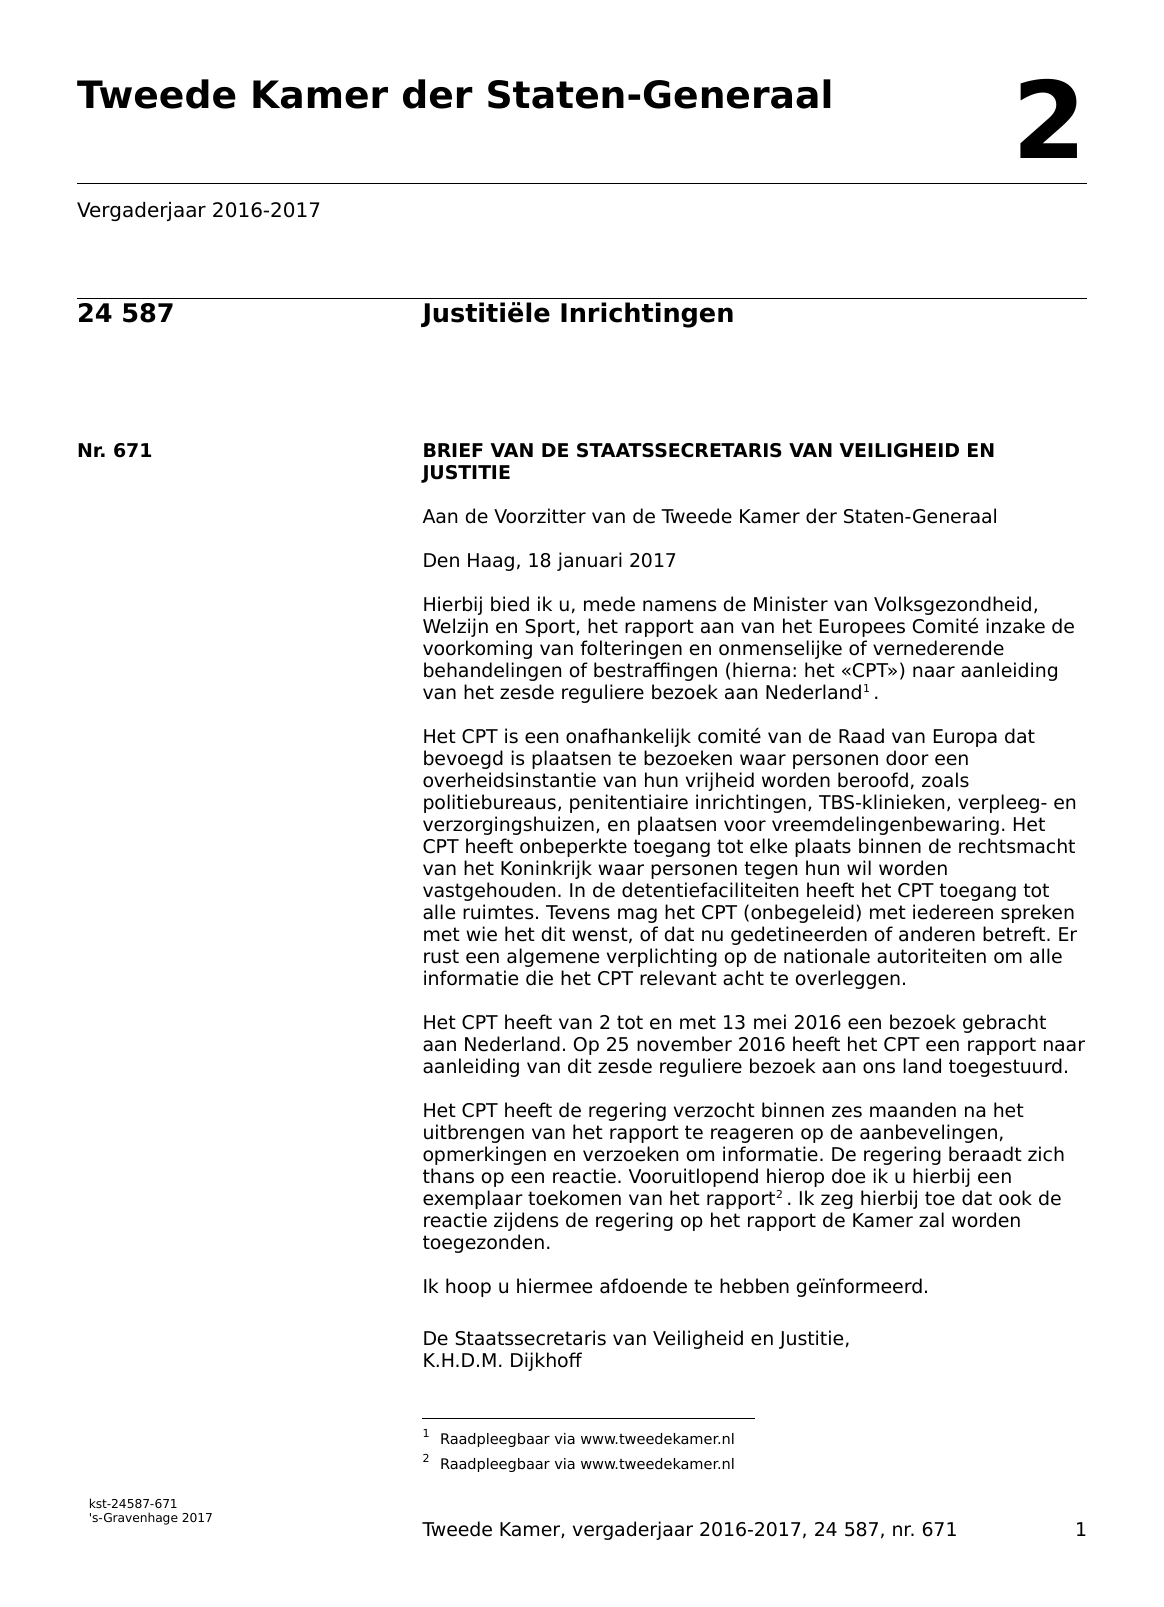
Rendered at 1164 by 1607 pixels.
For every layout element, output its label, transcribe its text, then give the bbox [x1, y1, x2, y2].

subtitle 24 587 Justitiële Inrichtingen [77, 299, 1087, 329]
text Hierbij bied ik u, mede namens de Minister van Volksgezondheid, Welzijn en Sport, het rapport aan van het Europees Comité inzake de voorkoming van folteringen en onmenselijke of vernederende behandelingen of bestraffingen (hierna: het «CPT») naar aanleiding van het zesde reguliere bezoek aan Nederland. [422, 594, 1087, 704]
text Het CPT heeft de regering verzocht binnen zes maanden na het uitbrengen van het rapport te reageren op de aanbevelingen, opmerkingen en verzoeken om informatie. De regering beraadt zich thans op een reactie. Vooruitlopend hierop doe ik u hierbij een exemplaar toekomen van het rapport. Ik zeg hierbij toe dat ook de reactie zijdens de regering op het rapport de Kamer zal worden toegezonden. [422, 1100, 1087, 1254]
text Raadpleegbaar via www.tweedekamer.nl [422, 1427, 1087, 1449]
text Den Haag, 18 januari 2017 [422, 550, 1087, 572]
table_cell Vergaderjaar 2016-2017 [77, 184, 1087, 298]
subtitle Nr. 671 BRIEF VAN DE STAATSSECRETARIS VAN VEILIGHEID EN JUSTITIE [77, 440, 1087, 484]
text Aan de Voorzitter van de Tweede Kamer der Staten-Generaal [422, 506, 1087, 528]
table_header 2 [886, 59, 1087, 183]
text kst-24587-671 [88, 1497, 323, 1511]
table_header Tweede Kamer der Staten-Generaal [77, 59, 886, 183]
text Ik hoop u hiermee afdoende te hebben geïnformeerd. [422, 1276, 1087, 1298]
text Het CPT is een onafhankelijk comité van de Raad van Europa dat bevoegd is plaatsen te bezoeken waar personen door een overheidsinstantie van hun vrijheid worden beroofd, zoals politiebureaus, penitentiaire inrichtingen, TBS-klinieken, verpleeg- en verzorgingshuizen, en plaatsen voor vreemdelingenbewaring. Het CPT heeft onbeperkte toegang tot elke plaats binnen de rechtsmacht van het Koninkrijk waar personen tegen hun wil worden vastgehouden. In de detentiefaciliteiten heeft het CPT toegang tot alle ruimtes. Tevens mag het CPT (onbegeleid) met iedereen spreken met wie het dit wenst, of dat nu gedetineerden of anderen betreft. Er rust een algemene verplichting op de nationale autoriteiten om alle informatie die het CPT relevant acht te overleggen. [422, 726, 1087, 990]
text Het CPT heeft van 2 tot en met 13 mei 2016 een bezoek gebracht aan Nederland. Op 25 november 2016 heeft het CPT een rapport naar aanleiding van dit zesde reguliere bezoek aan ons land toegestuurd. [422, 1012, 1087, 1078]
text 's-Gravenhage 2017 [88, 1511, 323, 1525]
text Raadpleegbaar via www.tweedekamer.nl [422, 1452, 1087, 1474]
text De Staatssecretaris van Veiligheid en Justitie, K.H.D.M. Dijkhoff [422, 1328, 1087, 1372]
